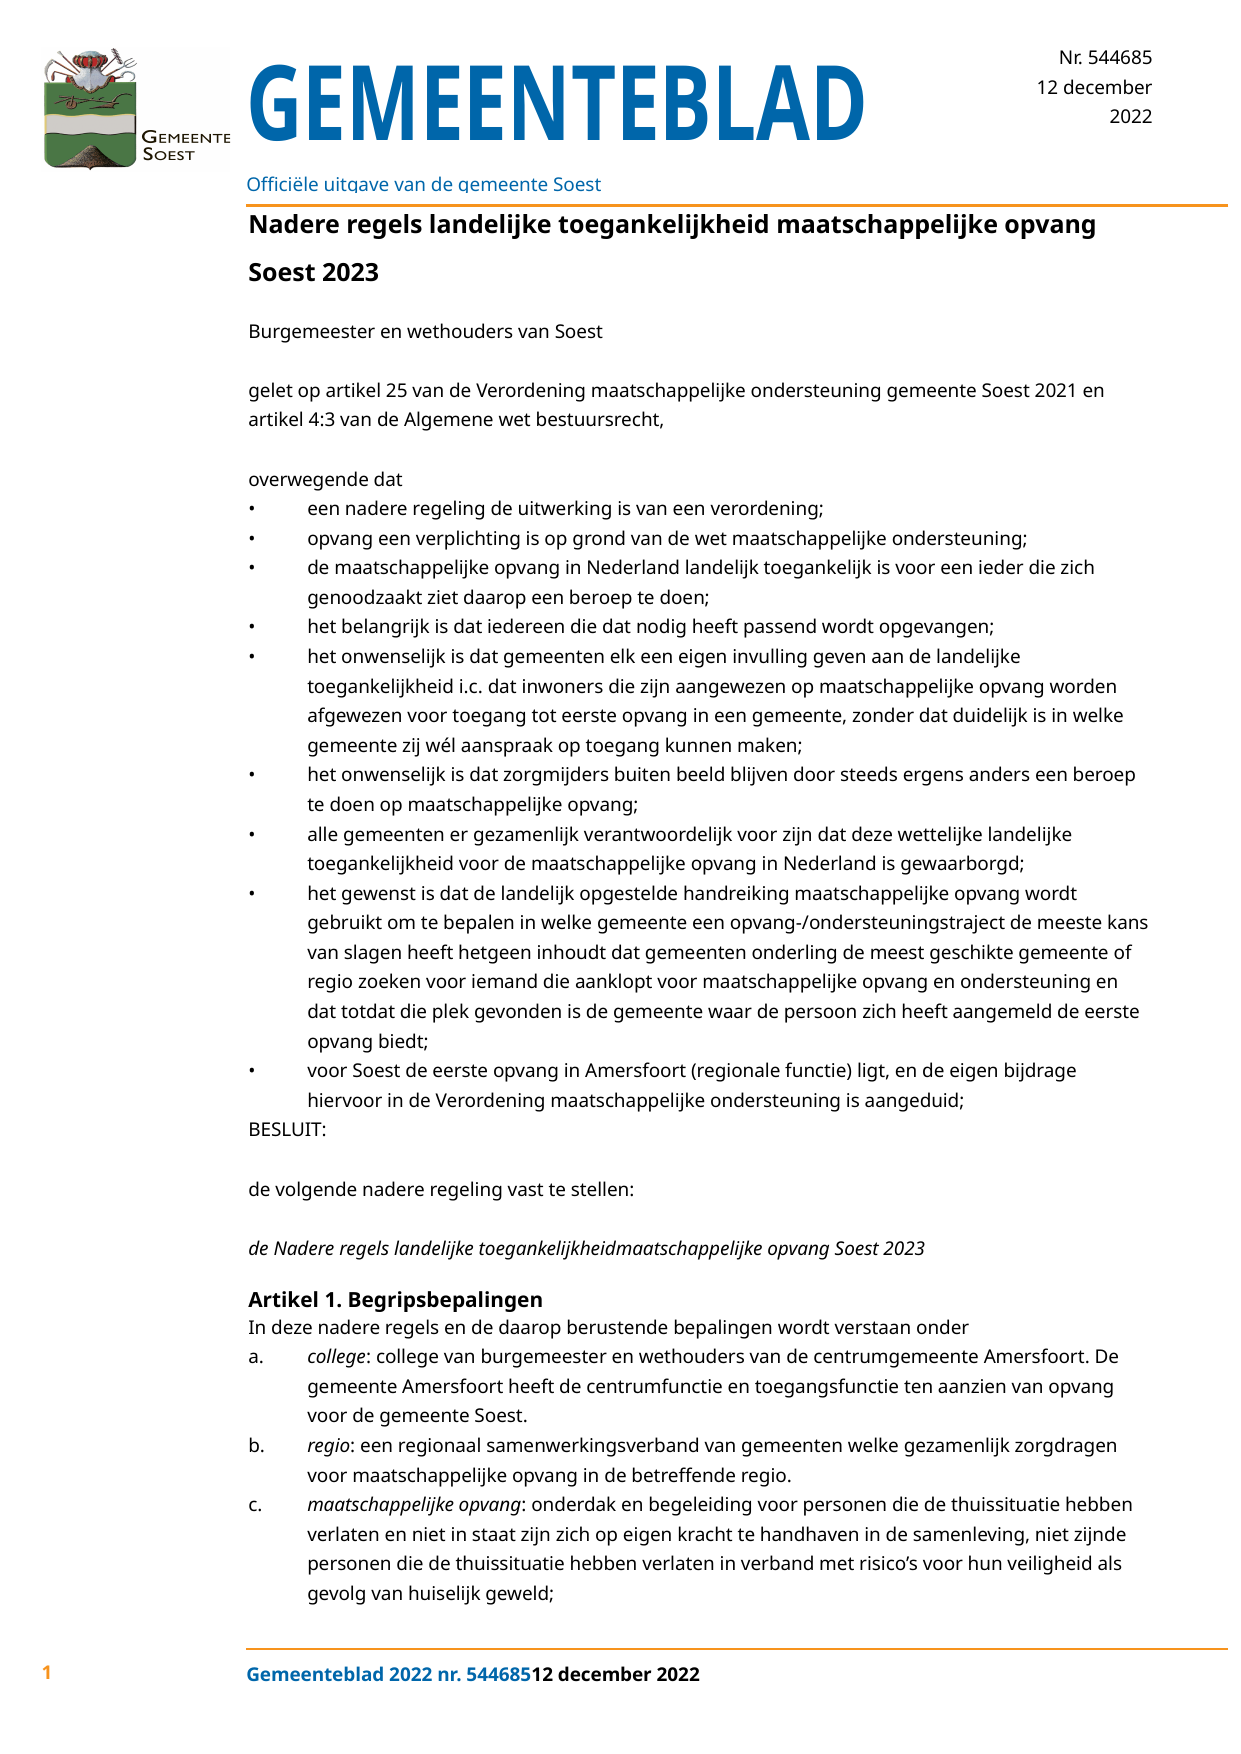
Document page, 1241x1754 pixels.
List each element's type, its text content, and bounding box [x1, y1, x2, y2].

text de volgende nadere regeling vast te stellen: [248, 1176, 1152, 1202]
text overwegende dat [248, 466, 1152, 492]
list het belangrijk is dat iedereen die dat nodig heeft passend wordt opgevangen; [248, 614, 1152, 639]
list maatschappelijke opvang: onderdak en begeleiding voor personen die de thuissituatie hebben verlaten en niet in staat zijn zich op eigen kracht te handhaven in de samenleving, niet zijnde personen die de thuissituatie hebben verlaten in verband met risico’s voor hun veiligheid als gevolg van huiselijk geweld; [248, 1491, 1152, 1606]
text Nadere regels landelijke toegankelijkheid maatschappelijke opvang Soest 2023 [248, 207, 1152, 288]
text gelet op artikel 25 van de Verordening maatschappelijke ondersteuning gemeente Soest 2021 en artikel 4:3 van de Algemene wet bestuursrecht, [248, 377, 1152, 432]
list het onwenselijk is dat gemeenten elk een eigen invulling geven aan de landelijke toegankelijkheid i.c. dat inwoners die zijn aangewezen op maatschappelijke opvang worden afgewezen voor toegang tot eerste opvang in een gemeente, zonder dat duidelijk is in welke gemeente zij wél aanspraak op toegang kunnen maken; [248, 643, 1152, 758]
text BESLUIT: [248, 1117, 1152, 1142]
text de Nadere regels landelijke toegankelijkheidmaatschappelijke opvang Soest 2023 [248, 1235, 1152, 1261]
list college: college van burgemeester en wethouders van de centrumgemeente Amersfoort. De gemeente Amersfoort heeft de centrumfunctie en toegangsfunctie ten aanzien van opvang voor de gemeente Soest. [248, 1343, 1152, 1428]
list het gewenst is dat de landelijk opgestelde handreiking maatschappelijke opvang wordt gebruikt om te bepalen in welke gemeente een opvang-/ondersteuningstraject de meeste kans van slagen heeft hetgeen inhoudt dat gemeenten onderling de meest geschikte gemeente of regio zoeken voor iemand die aanklopt voor maatschappelijke opvang en ondersteuning en dat totdat die plek gevonden is de gemeente waar de persoon zich heeft aangemeld de eerste opvang biedt; [248, 880, 1152, 1054]
list regio: een regionaal samenwerkingsverband van gemeenten welke gezamenlijk zorgdragen voor maatschappelijke opvang in de betreffende regio. [248, 1432, 1152, 1487]
list voor Soest de eerste opvang in Amersfoort (regionale functie) ligt, en de eigen bijdrage hiervoor in de Verordening maatschappelijke ondersteuning is aangeduid; [248, 1057, 1152, 1113]
list alle gemeenten er gezamenlijk verantwoordelijk voor zijn dat deze wettelijke landelijke toegankelijkheid voor de maatschappelijke opvang in Nederland is gewaarborgd; [248, 821, 1152, 876]
list de maatschappelijke opvang in Nederland landelijk toegankelijk is voor een ieder die zich genoodzaakt ziet daarop een beroep te doen; [248, 554, 1152, 610]
list het onwenselijk is dat zorgmijders buiten beeld blijven door steeds ergens anders een beroep te doen op maatschappelijke opvang; [248, 762, 1152, 817]
text Artikel 1. Begripsbepalingen [248, 1285, 1152, 1314]
picture [41, 47, 231, 172]
text In deze nadere regels en de daarop berustende bepalingen wordt verstaan onder [248, 1314, 1152, 1339]
list opvang een verplichting is op grond van de wet maatschappelijke ondersteuning; [248, 525, 1152, 551]
text Burgemeester en wethouders van Soest [248, 318, 1152, 344]
list een nadere regeling de uitwerking is van een verordening; [248, 495, 1152, 521]
